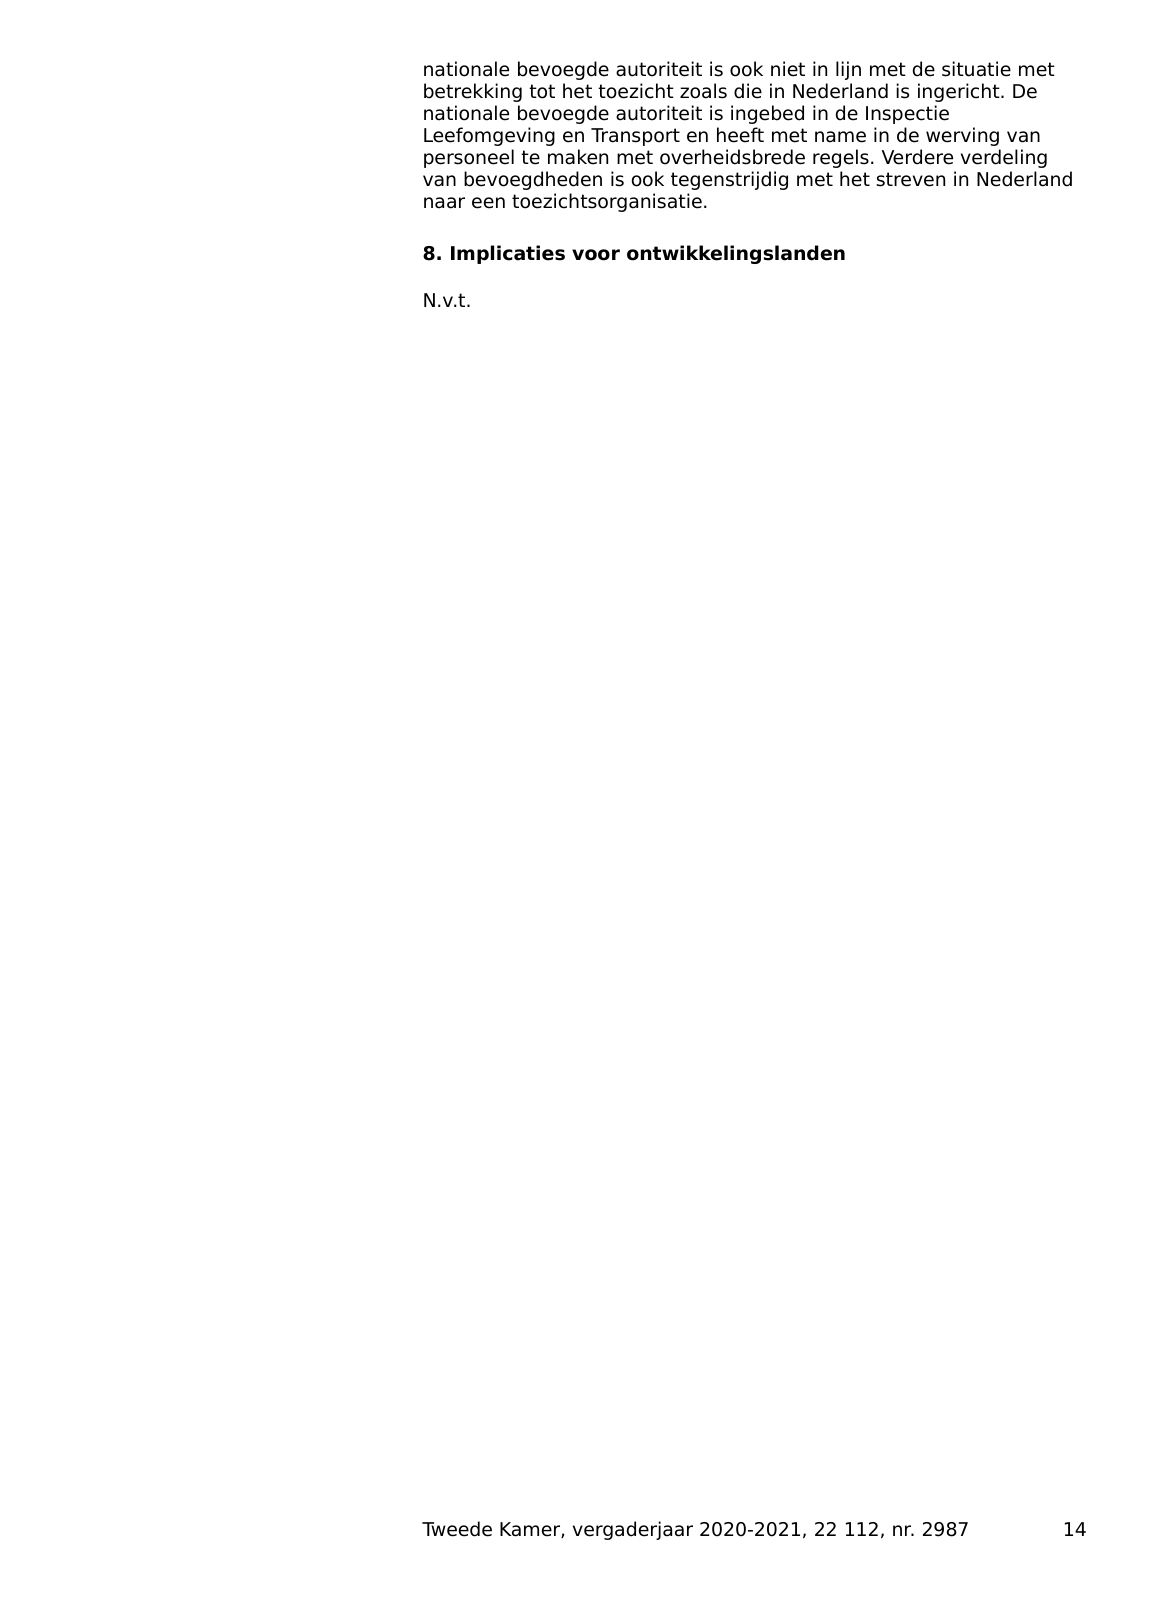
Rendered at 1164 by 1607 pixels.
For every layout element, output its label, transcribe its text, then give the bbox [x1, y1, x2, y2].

text N.v.t. [422, 290, 1087, 312]
subtitle 8. Implicaties voor ontwikkelingslanden [422, 243, 1087, 265]
text nationale bevoegde autoriteit is ook niet in lijn met de situatie met betrekking tot het toezicht zoals die in Nederland is ingericht. De nationale bevoegde autoriteit is ingebed in de Inspectie Leefomgeving en Transport en heeft met name in de werving van personeel te maken met overheidsbrede regels. Verdere verdeling van bevoegdheden is ook tegenstrijdig met het streven in Nederland naar een toezichtsorganisatie. [422, 59, 1087, 213]
